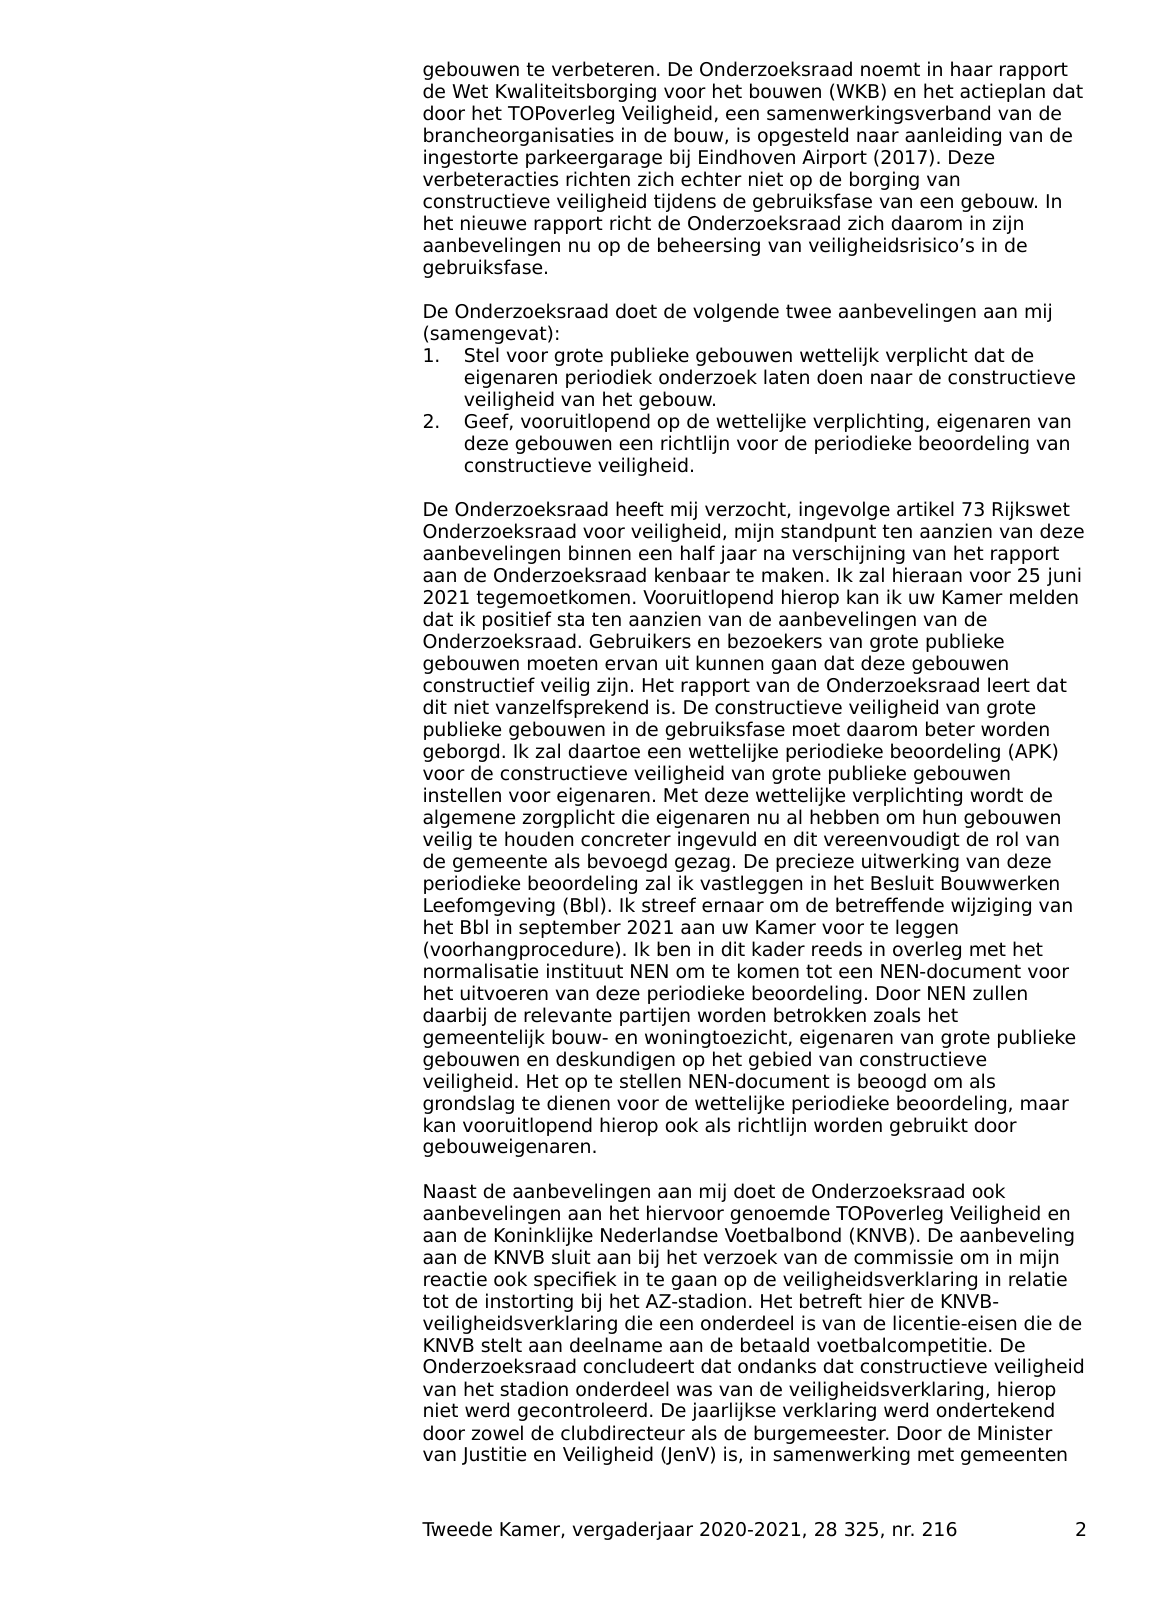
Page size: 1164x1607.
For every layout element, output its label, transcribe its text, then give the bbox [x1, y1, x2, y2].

text 1. Stel voor grote publieke gebouwen wettelijk verplicht dat de eigenaren periodiek onderzoek laten doen naar de constructieve veiligheid van het gebouw. [422, 345, 1087, 411]
text De Onderzoeksraad doet de volgende twee aanbevelingen aan mij (samengevat): [422, 301, 1087, 345]
text Naast de aanbevelingen aan mij doet de Onderzoeksraad ook aanbevelingen aan het hiervoor genoemde TOPoverleg Veiligheid en aan de Koninklijke Nederlandse Voetbalbond (KNVB). De aanbeveling aan de KNVB sluit aan bij het verzoek van de commissie om in mijn reactie ook specifiek in te gaan op de veiligheidsverklaring in relatie tot de instorting bij het AZ-stadion. Het betreft hier de KNVB-veiligheidsverklaring die een onderdeel is van de licentie-eisen die de KNVB stelt aan deelname aan de betaald voetbalcompetitie. De Onderzoeksraad concludeert dat ondanks dat constructieve veiligheid van het stadion onderdeel was van de veiligheidsverklaring, hierop niet werd gecontroleerd. De jaarlijkse verklaring werd ondertekend door zowel de clubdirecteur als de burgemeester. Door de Minister van Justitie en Veiligheid (JenV) is, in samenwerking met gemeenten [422, 1181, 1087, 1466]
text 2. Geef, vooruitlopend op de wettelijke verplichting, eigenaren van deze gebouwen een richtlijn voor de periodieke beoordeling van constructieve veiligheid. [422, 411, 1087, 477]
text gebouwen te verbeteren. De Onderzoeksraad noemt in haar rapport de Wet Kwaliteitsborging voor het bouwen (WKB) en het actieplan dat door het TOPoverleg Veiligheid, een samenwerkingsverband van de brancheorganisaties in de bouw, is opgesteld naar aanleiding van de ingestorte parkeergarage bij Eindhoven Airport (2017). Deze verbeteracties richten zich echter niet op de borging van constructieve veiligheid tijdens de gebruiksfase van een gebouw. In het nieuwe rapport richt de Onderzoeksraad zich daarom in zijn aanbevelingen nu op de beheersing van veiligheidsrisico’s in de gebruiksfase. [422, 59, 1087, 279]
text De Onderzoeksraad heeft mij verzocht, ingevolge artikel 73 Rijkswet Onderzoeksraad voor veiligheid, mijn standpunt ten aanzien van deze aanbevelingen binnen een half jaar na verschijning van het rapport aan de Onderzoeksraad kenbaar te maken. Ik zal hieraan voor 25 juni 2021 tegemoetkomen. Vooruitlopend hierop kan ik uw Kamer melden dat ik positief sta ten aanzien van de aanbevelingen van de Onderzoeksraad. Gebruikers en bezoekers van grote publieke gebouwen moeten ervan uit kunnen gaan dat deze gebouwen constructief veilig zijn. Het rapport van de Onderzoeksraad leert dat dit niet vanzelfsprekend is. De constructieve veiligheid van grote publieke gebouwen in de gebruiksfase moet daarom beter worden geborgd. Ik zal daartoe een wettelijke periodieke beoordeling (APK) voor de constructieve veiligheid van grote publieke gebouwen instellen voor eigenaren. Met deze wettelijke verplichting wordt de algemene zorgplicht die eigenaren nu al hebben om hun gebouwen veilig te houden concreter ingevuld en dit vereenvoudigt de rol van de gemeente als bevoegd gezag. De precieze uitwerking van deze periodieke beoordeling zal ik vastleggen in het Besluit Bouwwerken Leefomgeving (Bbl). Ik streef ernaar om de betreffende wijziging van het Bbl in september 2021 aan uw Kamer voor te leggen (voorhangprocedure). Ik ben in dit kader reeds in overleg met het normalisatie instituut NEN om te komen tot een NEN-document voor het uitvoeren van deze periodieke beoordeling. Door NEN zullen daarbij de relevante partijen worden betrokken zoals het gemeentelijk bouw- en woningtoezicht, eigenaren van grote publieke gebouwen en deskundigen op het gebied van constructieve veiligheid. Het op te stellen NEN-document is beoogd om als grondslag te dienen voor de wettelijke periodieke beoordeling, maar kan vooruitlopend hierop ook als richtlijn worden gebruikt door gebouweigenaren. [422, 499, 1087, 1158]
